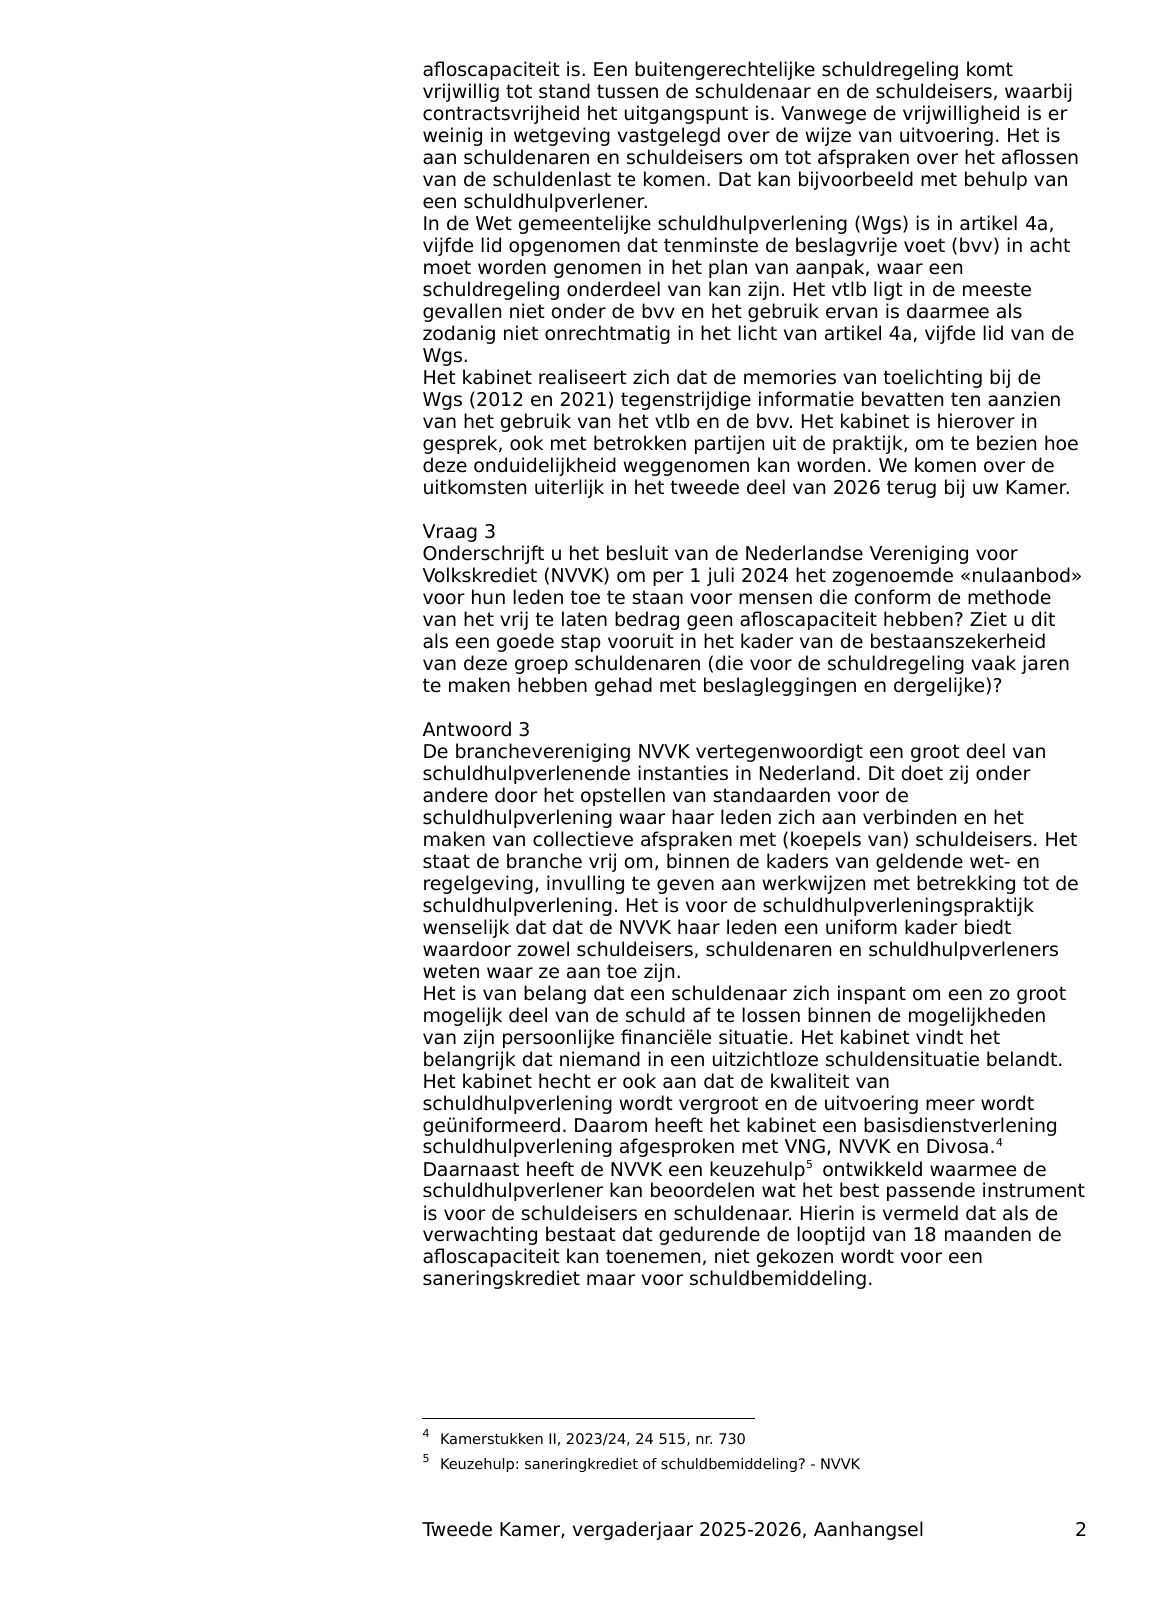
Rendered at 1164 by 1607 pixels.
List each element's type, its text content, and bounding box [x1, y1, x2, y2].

text Vraag 3 [422, 521, 1087, 543]
text Het kabinet realiseert zich dat de memories van toelichting bij de Wgs (2012 en 2021) tegenstrijdige informatie bevatten ten aanzien van het gebruik van het vtlb en de bvv. Het kabinet is hierover in gesprek, ook met betrokken partijen uit de praktijk, om te bezien hoe deze onduidelijkheid weggenomen kan worden. We komen over de uitkomsten uiterlijk in het tweede deel van 2026 terug bij uw Kamer. [422, 367, 1087, 499]
text Keuzehulp: saneringkrediet of schuldbemiddeling? - NVVK [422, 1452, 1087, 1474]
text afloscapaciteit is. Een buitengerechtelijke schuldregeling komt vrijwillig tot stand tussen de schuldenaar en de schuldeisers, waarbij contractsvrijheid het uitgangspunt is. Vanwege de vrijwilligheid is er weinig in wetgeving vastgelegd over de wijze van uitvoering. Het is aan schuldenaren en schuldeisers om tot afspraken over het aflossen van de schuldenlast te komen. Dat kan bijvoorbeeld met behulp van een schuldhulpverlener. [422, 59, 1087, 213]
text De branchevereniging NVVK vertegenwoordigt een groot deel van schuldhulpverlenende instanties in Nederland. Dit doet zij onder andere door het opstellen van standaarden voor de schuldhulpverlening waar haar leden zich aan verbinden en het maken van collectieve afspraken met (koepels van) schuldeisers. Het staat de branche vrij om, binnen de kaders van geldende wet- en regelgeving, invulling te geven aan werkwijzen met betrekking tot de schuldhulpverlening. Het is voor de schuldhulpverleningspraktijk wenselijk dat dat de NVVK haar leden een uniform kader biedt waardoor zowel schuldeisers, schuldenaren en schuldhulpverleners weten waar ze aan toe zijn. [422, 741, 1087, 983]
text In de Wet gemeentelijke schuldhulpverlening (Wgs) is in artikel 4a, vijfde lid opgenomen dat tenminste de beslagvrije voet (bvv) in acht moet worden genomen in het plan van aanpak, waar een schuldregeling onderdeel van kan zijn. Het vtlb ligt in de meeste gevallen niet onder de bvv en het gebruik ervan is daarmee als zodanig niet onrechtmatig in het licht van artikel 4a, vijfde lid van de Wgs. [422, 213, 1087, 367]
text Kamerstukken II, 2023/24, 24 515, nr. 730 [422, 1427, 1087, 1449]
text Het is van belang dat een schuldenaar zich inspant om een zo groot mogelijk deel van de schuld af te lossen binnen de mogelijkheden van zijn persoonlijke financiële situatie. Het kabinet vindt het belangrijk dat niemand in een uitzichtloze schuldensituatie belandt. Het kabinet hecht er ook aan dat de kwaliteit van schuldhulpverlening wordt vergroot en de uitvoering meer wordt geüniformeerd. Daarom heeft het kabinet een basisdienstverlening schuldhulpverlening afgesproken met VNG, NVVK en Divosa. Daarnaast heeft de NVVK een keuzehulp ontwikkeld waarmee de schuldhulpverlener kan beoordelen wat het best passende instrument is voor de schuldeisers en schuldenaar. Hierin is vermeld dat als de verwachting bestaat dat gedurende de looptijd van 18 maanden de afloscapaciteit kan toenemen, niet gekozen wordt voor een saneringskrediet maar voor schuldbemiddeling. [422, 983, 1087, 1290]
text Onderschrijft u het besluit van de Nederlandse Vereniging voor Volkskrediet (NVVK) om per 1 juli 2024 het zogenoemde «nulaanbod» voor hun leden toe te staan voor mensen die conform de methode van het vrij te laten bedrag geen afloscapaciteit hebben? Ziet u dit als een goede stap vooruit in het kader van de bestaanszekerheid van deze groep schuldenaren (die voor de schuldregeling vaak jaren te maken hebben gehad met beslagleggingen en dergelijke)? [422, 543, 1087, 697]
text Antwoord 3 [422, 719, 1087, 741]
